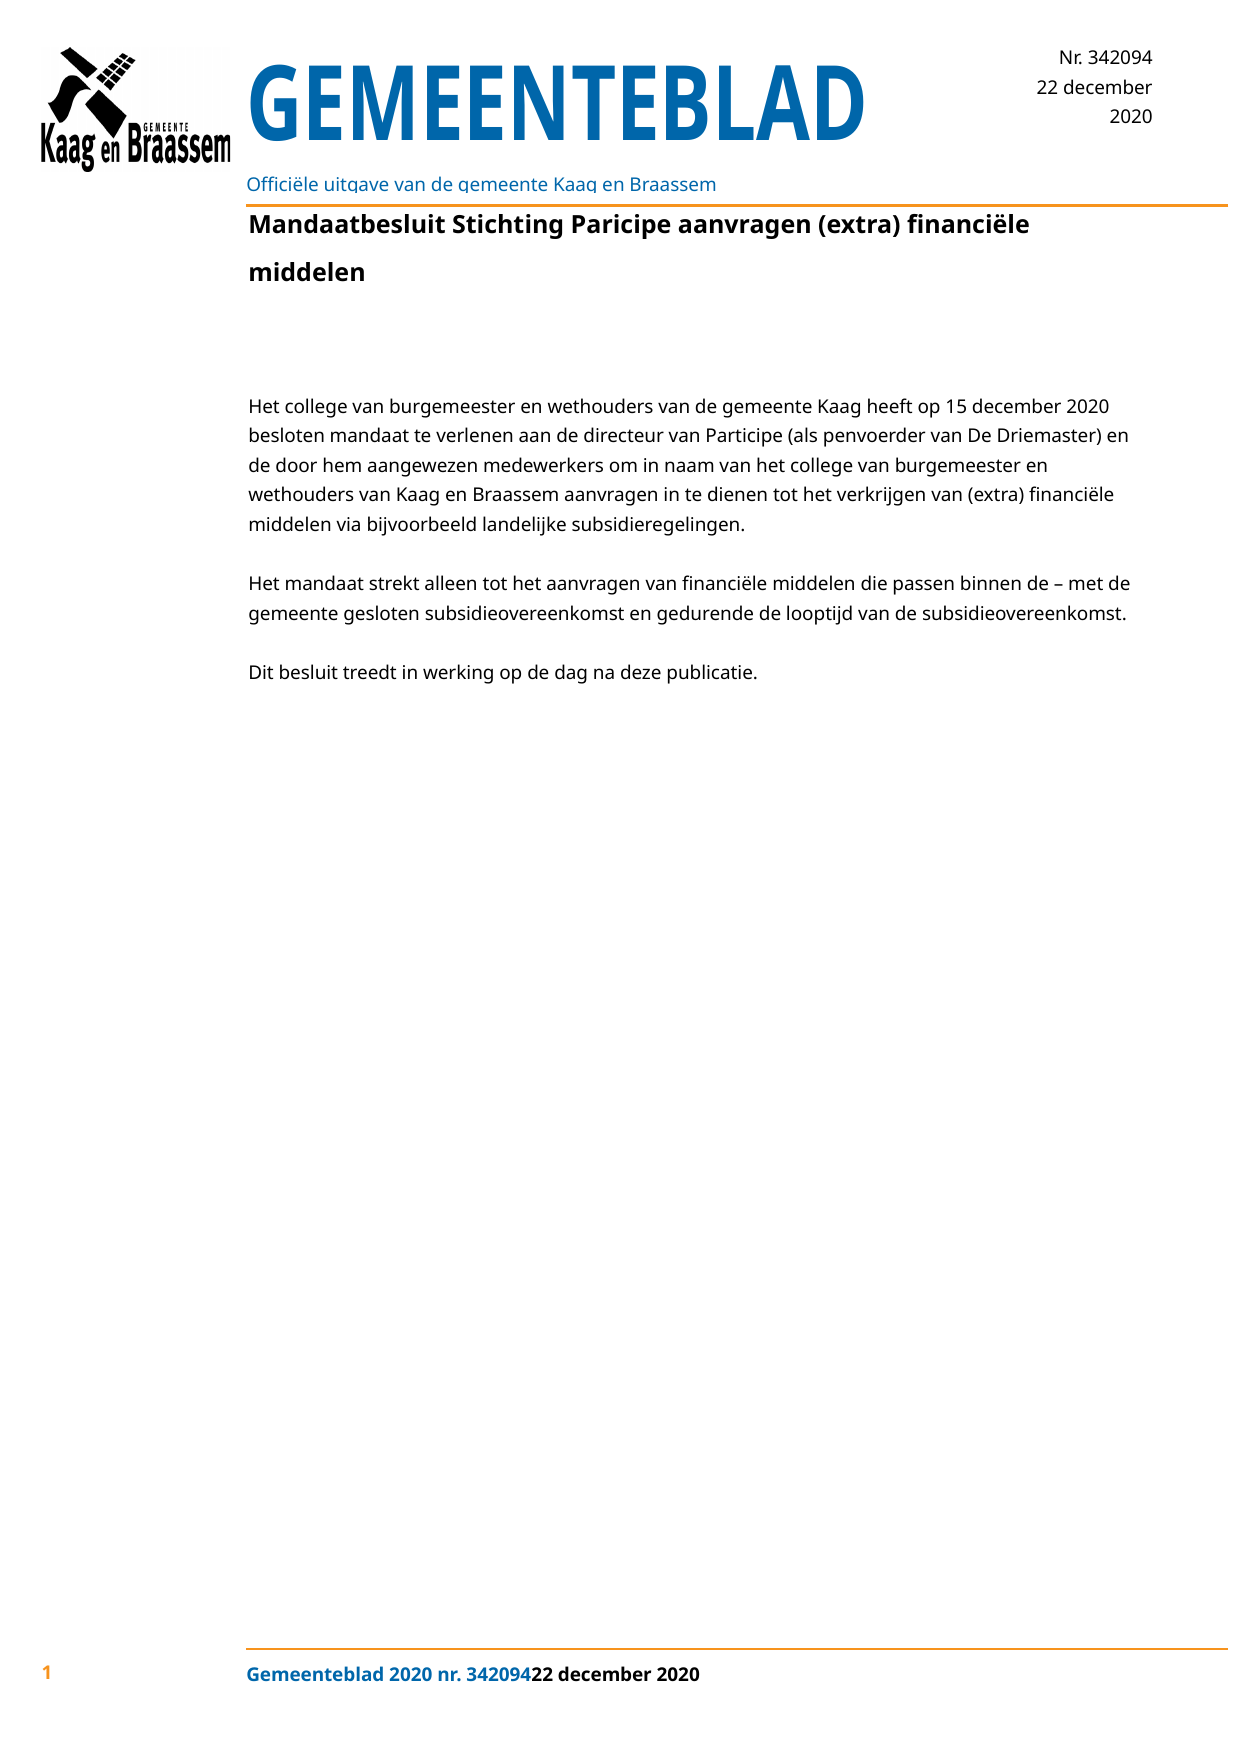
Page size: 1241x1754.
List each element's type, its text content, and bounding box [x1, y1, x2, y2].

text Het mandaat strekt alleen tot het aanvragen van financiële middelen die passen binnen de – met de gemeente gesloten subsidieovereenkomst en gedurende de looptijd van de subsidieovereenkomst. [248, 570, 1152, 626]
text Dit besluit treedt in werking op de dag na deze publicatie. [248, 659, 1152, 685]
picture [41, 47, 231, 172]
text Mandaatbesluit Stichting Paricipe aanvragen (extra) financiële middelen [248, 207, 1152, 288]
text Het college van burgemeester en wethouders van de gemeente Kaag heeft op 15 december 2020 besloten mandaat te verlenen aan de directeur van Participe (als penvoerder van De Driemaster) en de door hem aangewezen medewerkers om in naam van het college van burgemeester en wethouders van Kaag en Braassem aanvragen in te dienen tot het verkrijgen van (extra) financiële middelen via bijvoorbeeld landelijke subsidieregelingen. [248, 393, 1152, 537]
